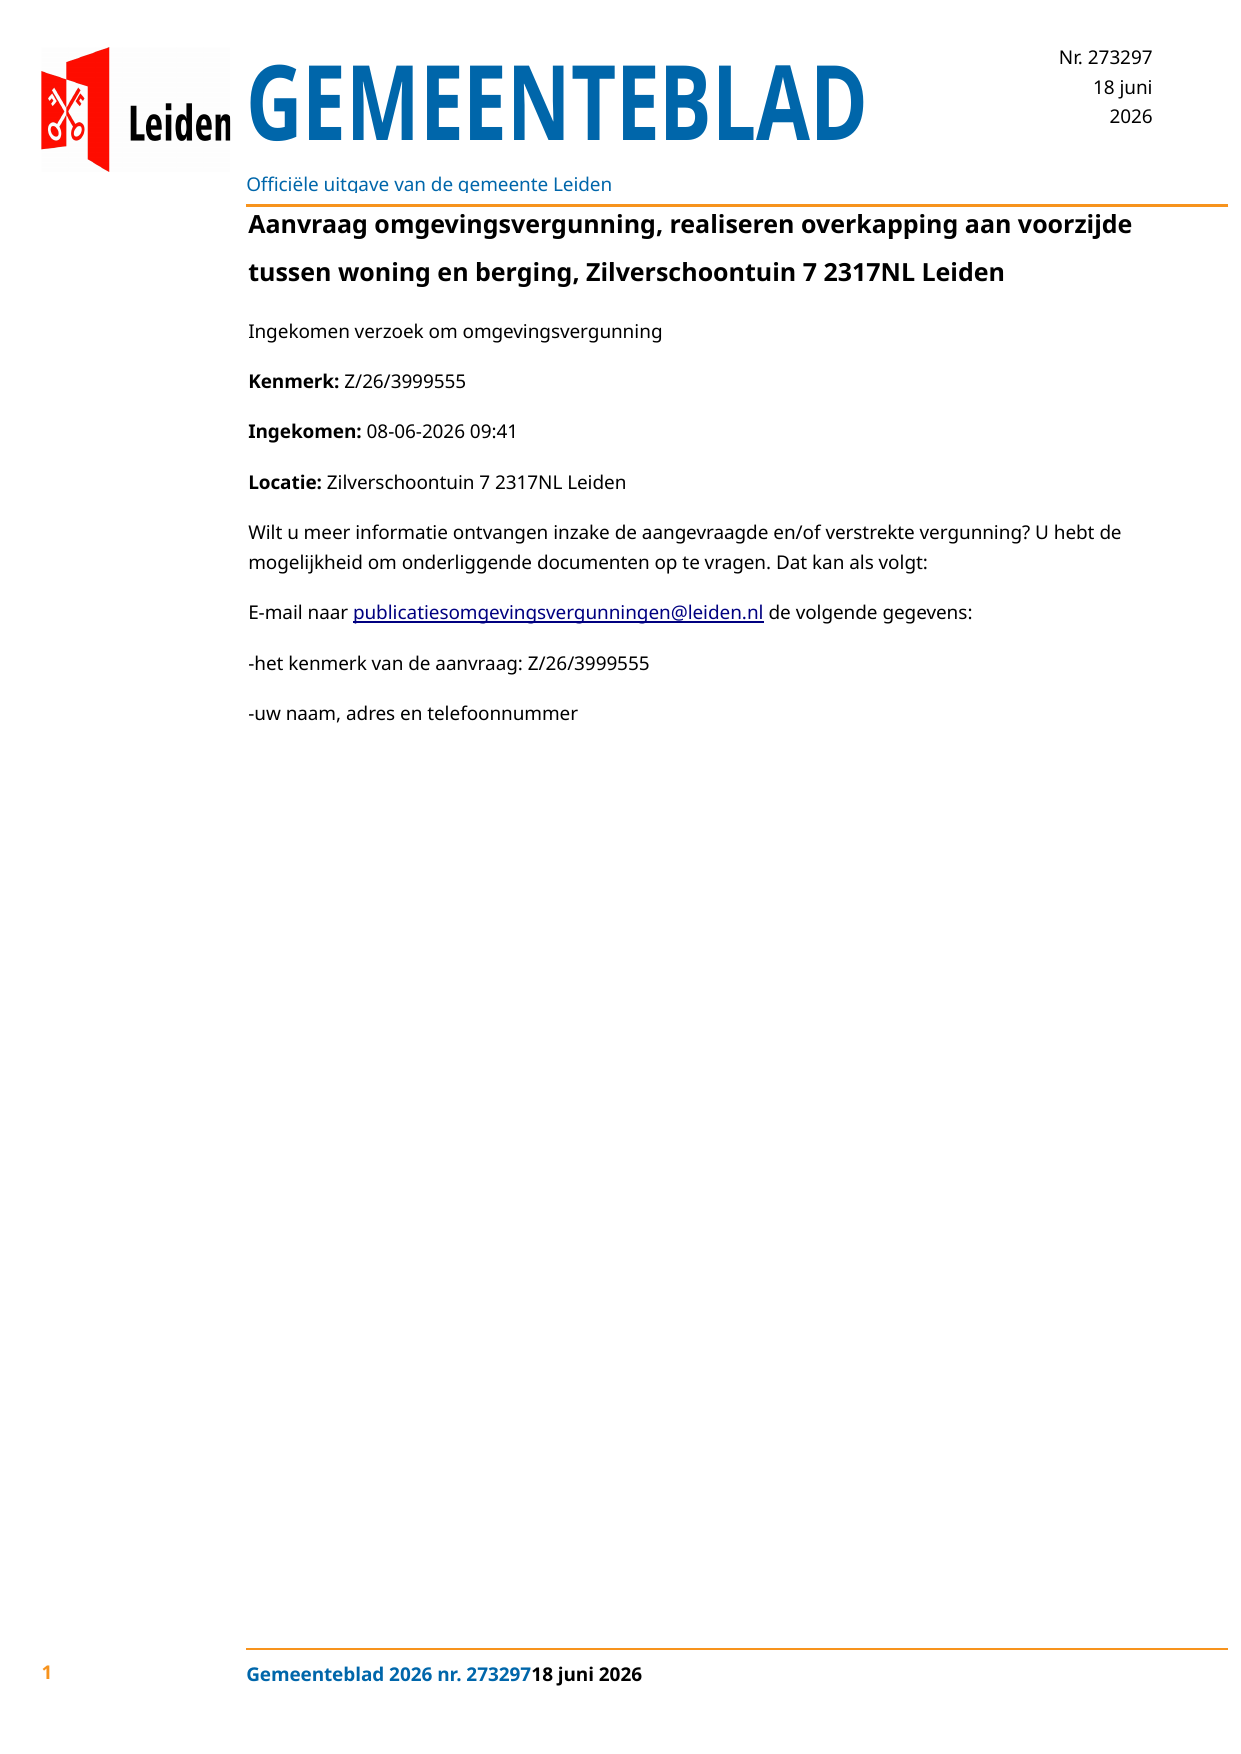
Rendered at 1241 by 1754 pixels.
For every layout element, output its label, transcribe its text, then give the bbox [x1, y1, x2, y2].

text Kenmerk: Z/26/3999555 [248, 368, 1152, 394]
text Locatie: Zilverschoontuin 7 2317NL Leiden [248, 469, 1152, 495]
text Ingekomen: 08-06-2026 09:41 [248, 419, 1152, 444]
text -het kenmerk van de aanvraag: Z/26/3999555 [248, 650, 1152, 676]
text Aanvraag omgevingsvergunning, realiseren overkapping aan voorzijde tussen woning en berging, Zilverschoontuin 7 2317NL Leiden [248, 207, 1152, 288]
text -uw naam, adres en telefoonnummer [248, 700, 1152, 726]
text E-mail naar publicatiesomgevingsvergunningen@leiden.nl de volgende gegevens: [248, 599, 1152, 625]
text Wilt u meer informatie ontvangen inzake de aangevraagde en/of verstrekte vergunning? U hebt de mogelijkheid om onderliggende documenten op te vragen. Dat kan als volgt: [248, 519, 1152, 575]
text Ingekomen verzoek om omgevingsvergunning [248, 318, 1152, 344]
picture [41, 47, 231, 172]
